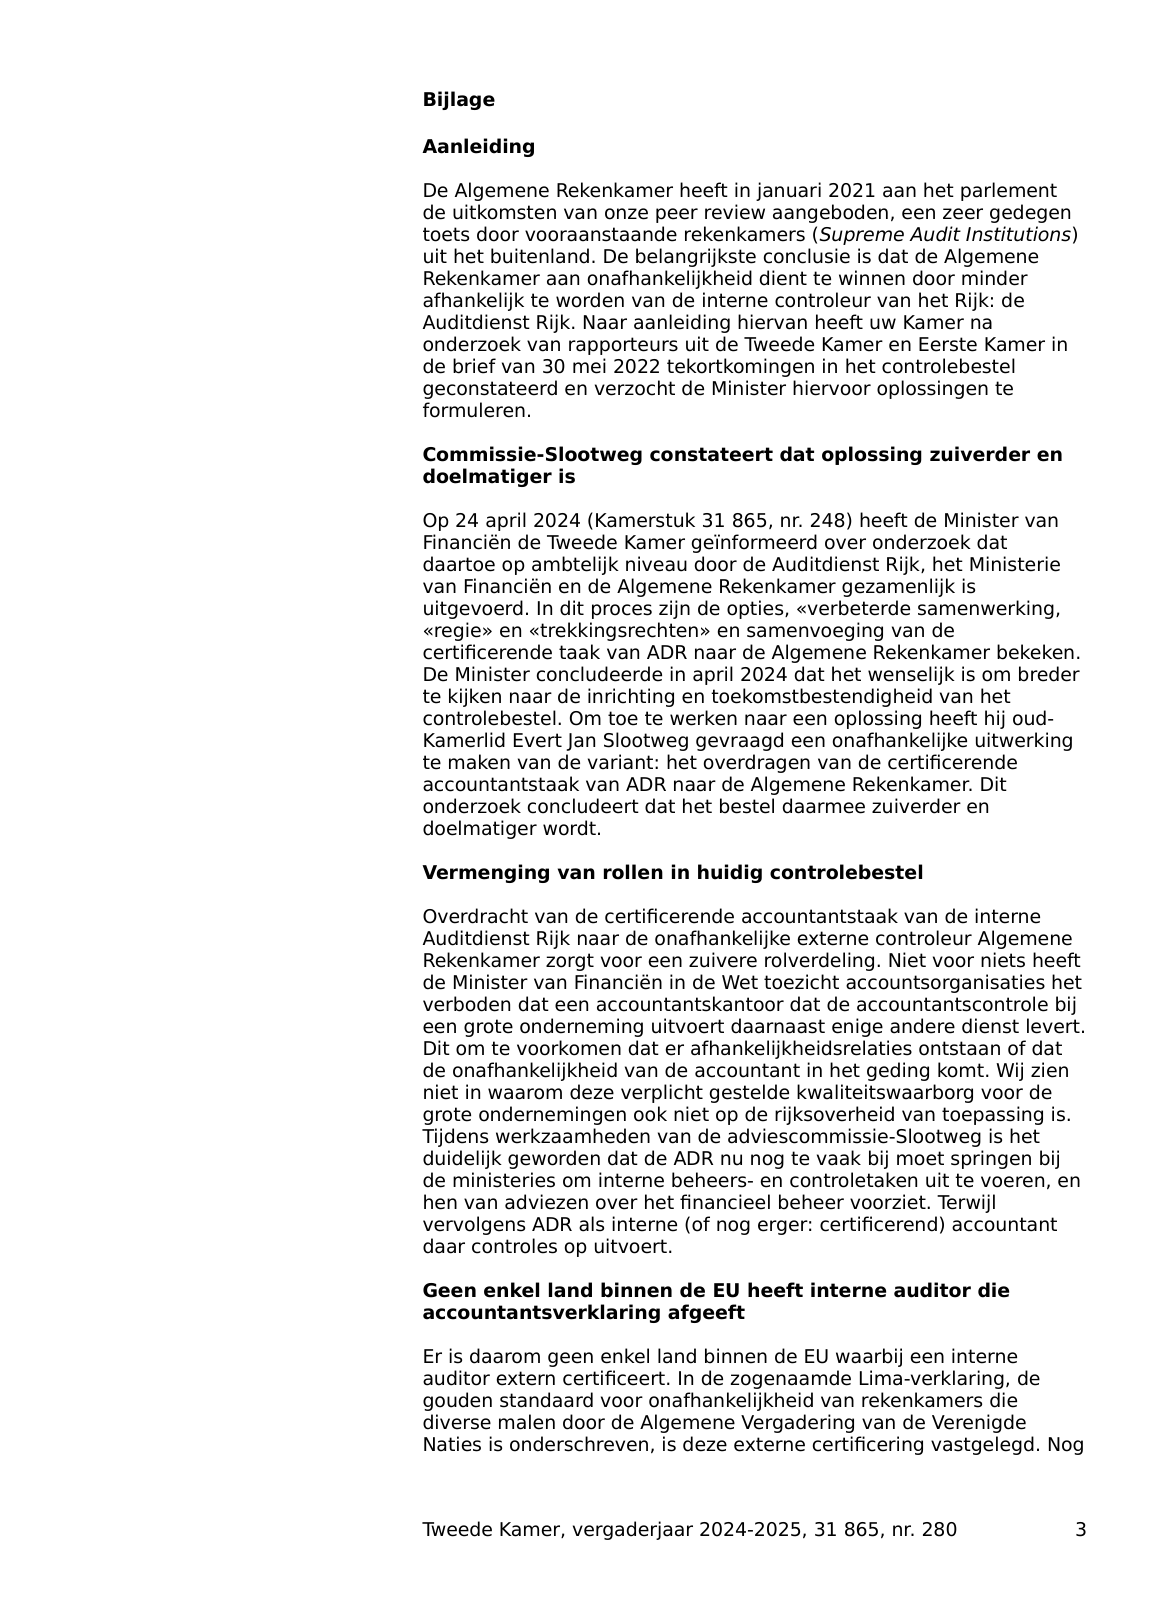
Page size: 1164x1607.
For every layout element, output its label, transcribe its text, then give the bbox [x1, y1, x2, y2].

subtitle Bijlage [77, 89, 1087, 111]
subtitle Vermenging van rollen in huidig controlebestel [422, 862, 1087, 884]
subtitle Aanleiding [422, 136, 1087, 158]
text De Algemene Rekenkamer heeft in januari 2021 aan het parlement de uitkomsten van onze peer review aangeboden, een zeer gedegen toets door vooraanstaande rekenkamers (Supreme Audit Institutions) uit het buitenland. De belangrijkste conclusie is dat de Algemene Rekenkamer aan onafhankelijkheid dient te winnen door minder afhankelijk te worden van de interne controleur van het Rijk: de Auditdienst Rijk. Naar aanleiding hiervan heeft uw Kamer na onderzoek van rapporteurs uit de Tweede Kamer en Eerste Kamer in de brief van 30 mei 2022 tekortkomingen in het controlebestel geconstateerd en verzocht de Minister hiervoor oplossingen te formuleren. [422, 180, 1087, 422]
text Op 24 april 2024 (Kamerstuk 31 865, nr. 248) heeft de Minister van Financiën de Tweede Kamer geïnformeerd over onderzoek dat daartoe op ambtelijk niveau door de Auditdienst Rijk, het Ministerie van Financiën en de Algemene Rekenkamer gezamenlijk is uitgevoerd. In dit proces zijn de opties, «verbeterde samenwerking, «regie» en «trekkingsrechten» en samenvoeging van de certificerende taak van ADR naar de Algemene Rekenkamer bekeken. De Minister concludeerde in april 2024 dat het wenselijk is om breder te kijken naar de inrichting en toekomstbestendigheid van het controlebestel. Om toe te werken naar een oplossing heeft hij oud-Kamerlid Evert Jan Slootweg gevraagd een onafhankelijke uitwerking te maken van de variant: het overdragen van de certificerende accountantstaak van ADR naar de Algemene Rekenkamer. Dit onderzoek concludeert dat het bestel daarmee zuiverder en doelmatiger wordt. [422, 510, 1087, 840]
subtitle Geen enkel land binnen de EU heeft interne auditor die accountantsverklaring afgeeft [422, 1280, 1087, 1324]
subtitle Commissie-Slootweg constateert dat oplossing zuiverder en doelmatiger is [422, 444, 1087, 488]
text Er is daarom geen enkel land binnen de EU waarbij een interne auditor extern certificeert. In de zogenaamde Lima-verklaring, de gouden standaard voor onafhankelijkheid van rekenkamers die diverse malen door de Algemene Vergadering van de Verenigde Naties is onderschreven, is deze externe certificering vastgelegd. Nog [422, 1346, 1087, 1456]
text Overdracht van de certificerende accountantstaak van de interne Auditdienst Rijk naar de onafhankelijke externe controleur Algemene Rekenkamer zorgt voor een zuivere rolverdeling. Niet voor niets heeft de Minister van Financiën in de Wet toezicht accountsorganisaties het verboden dat een accountantskantoor dat de accountantscontrole bij een grote onderneming uitvoert daarnaast enige andere dienst levert. Dit om te voorkomen dat er afhankelijkheidsrelaties ontstaan of dat de onafhankelijkheid van de accountant in het geding komt. Wij zien niet in waarom deze verplicht gestelde kwaliteitswaarborg voor de grote ondernemingen ook niet op de rijksoverheid van toepassing is. Tijdens werkzaamheden van de adviescommissie-Slootweg is het duidelijk geworden dat de ADR nu nog te vaak bij moet springen bij de ministeries om interne beheers- en controletaken uit te voeren, en hen van adviezen over het financieel beheer voorziet. Terwijl vervolgens ADR als interne (of nog erger: certificerend) accountant daar controles op uitvoert. [422, 906, 1087, 1258]
